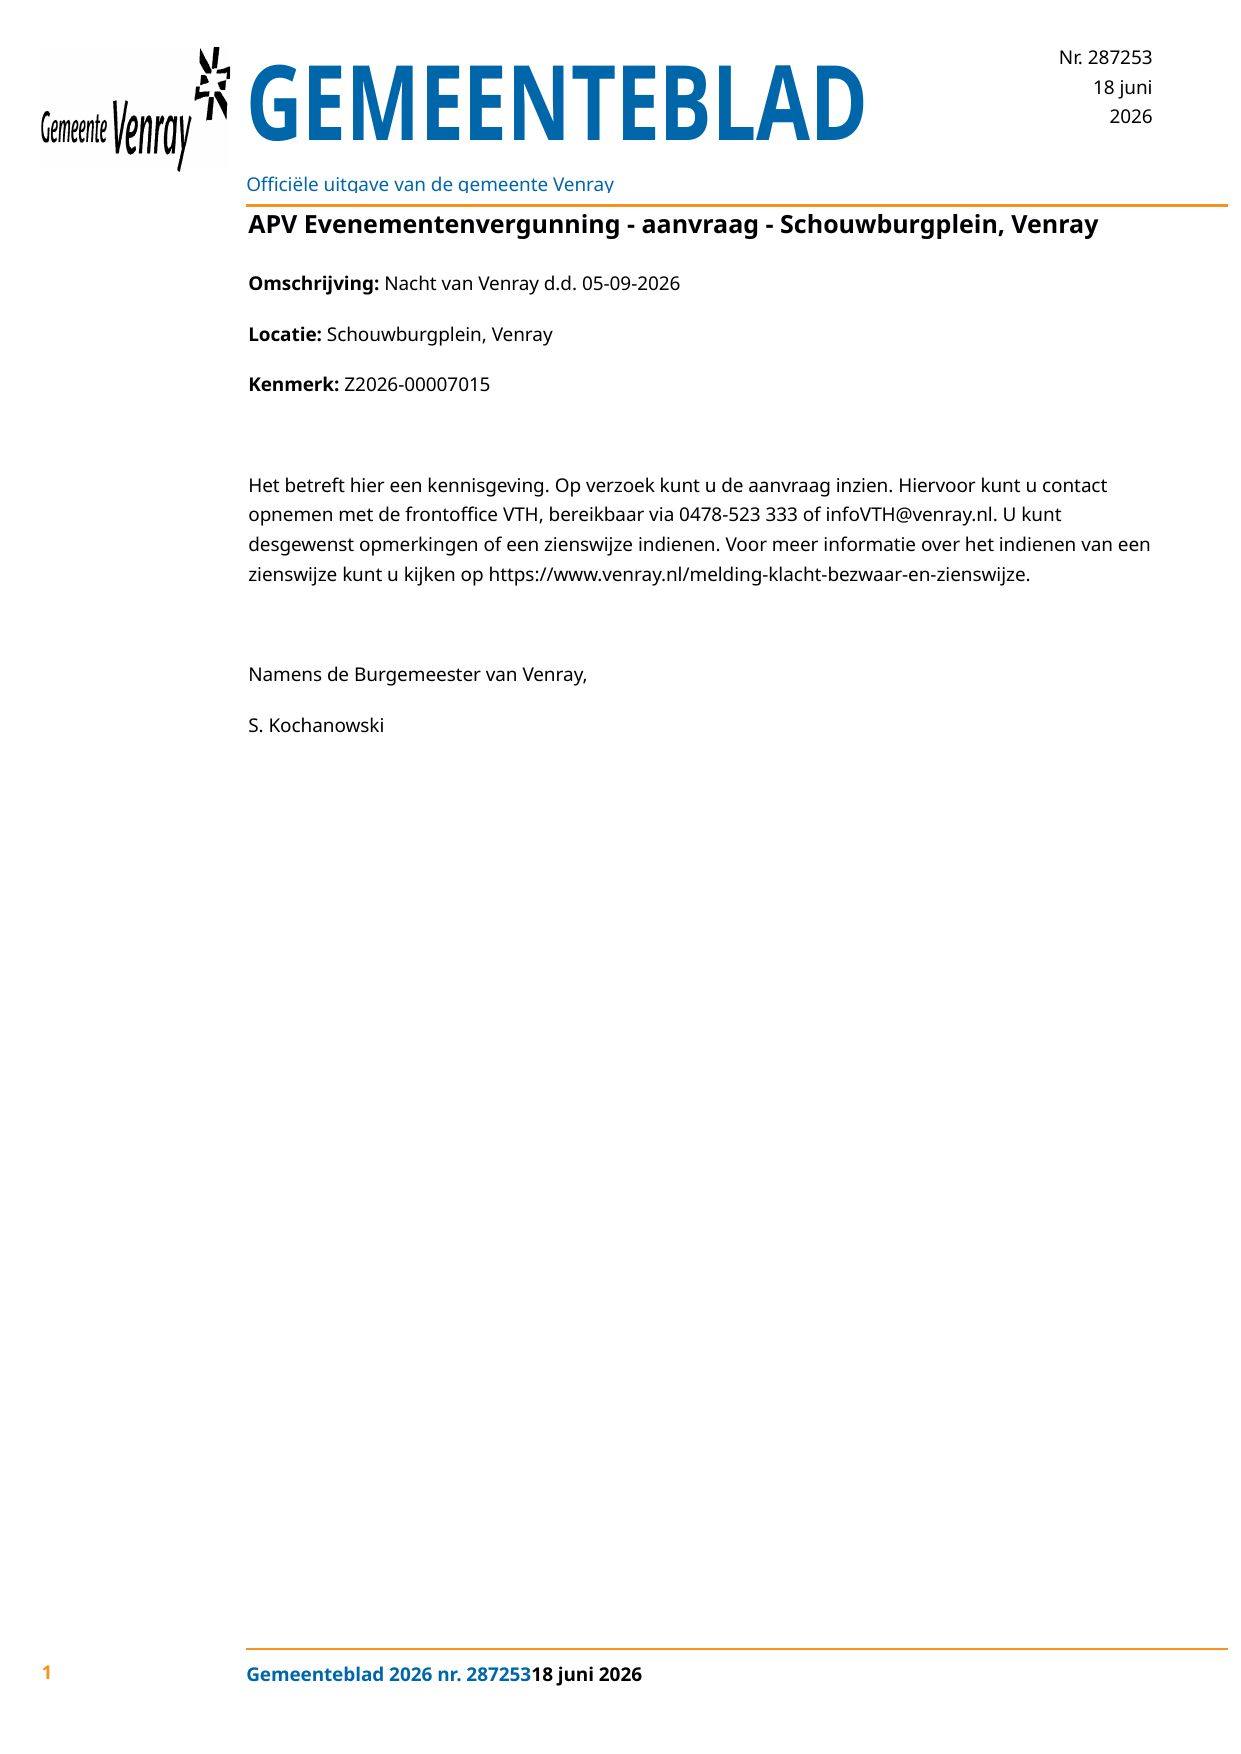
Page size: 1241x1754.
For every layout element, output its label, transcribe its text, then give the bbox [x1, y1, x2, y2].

text S. Kochanowski [248, 712, 1152, 738]
text Kenmerk: Z2026-00007015 [248, 371, 1152, 397]
picture [41, 47, 231, 172]
text Namens de Burgemeester van Venray, [248, 662, 1152, 687]
text Het betreft hier een kennisgeving. Op verzoek kunt u de aanvraag inzien. Hiervoor kunt u contact opnemen met de frontoffice VTH, bereikbaar via 0478-523 333 of infoVTH@venray.nl. U kunt desgewenst opmerkingen of een zienswijze indienen. Voor meer informatie over het indienen van een zienswijze kunt u kijken op https://www.venray.nl/melding-klacht-bezwaar-en-zienswijze. [248, 472, 1152, 586]
text APV Evenementenvergunning - aanvraag - Schouwburgplein, Venray [248, 207, 1152, 241]
text Locatie: Schouwburgplein, Venray [248, 321, 1152, 346]
text Omschrijving: Nacht van Venray d.d. 05-09-2026 [248, 270, 1152, 296]
